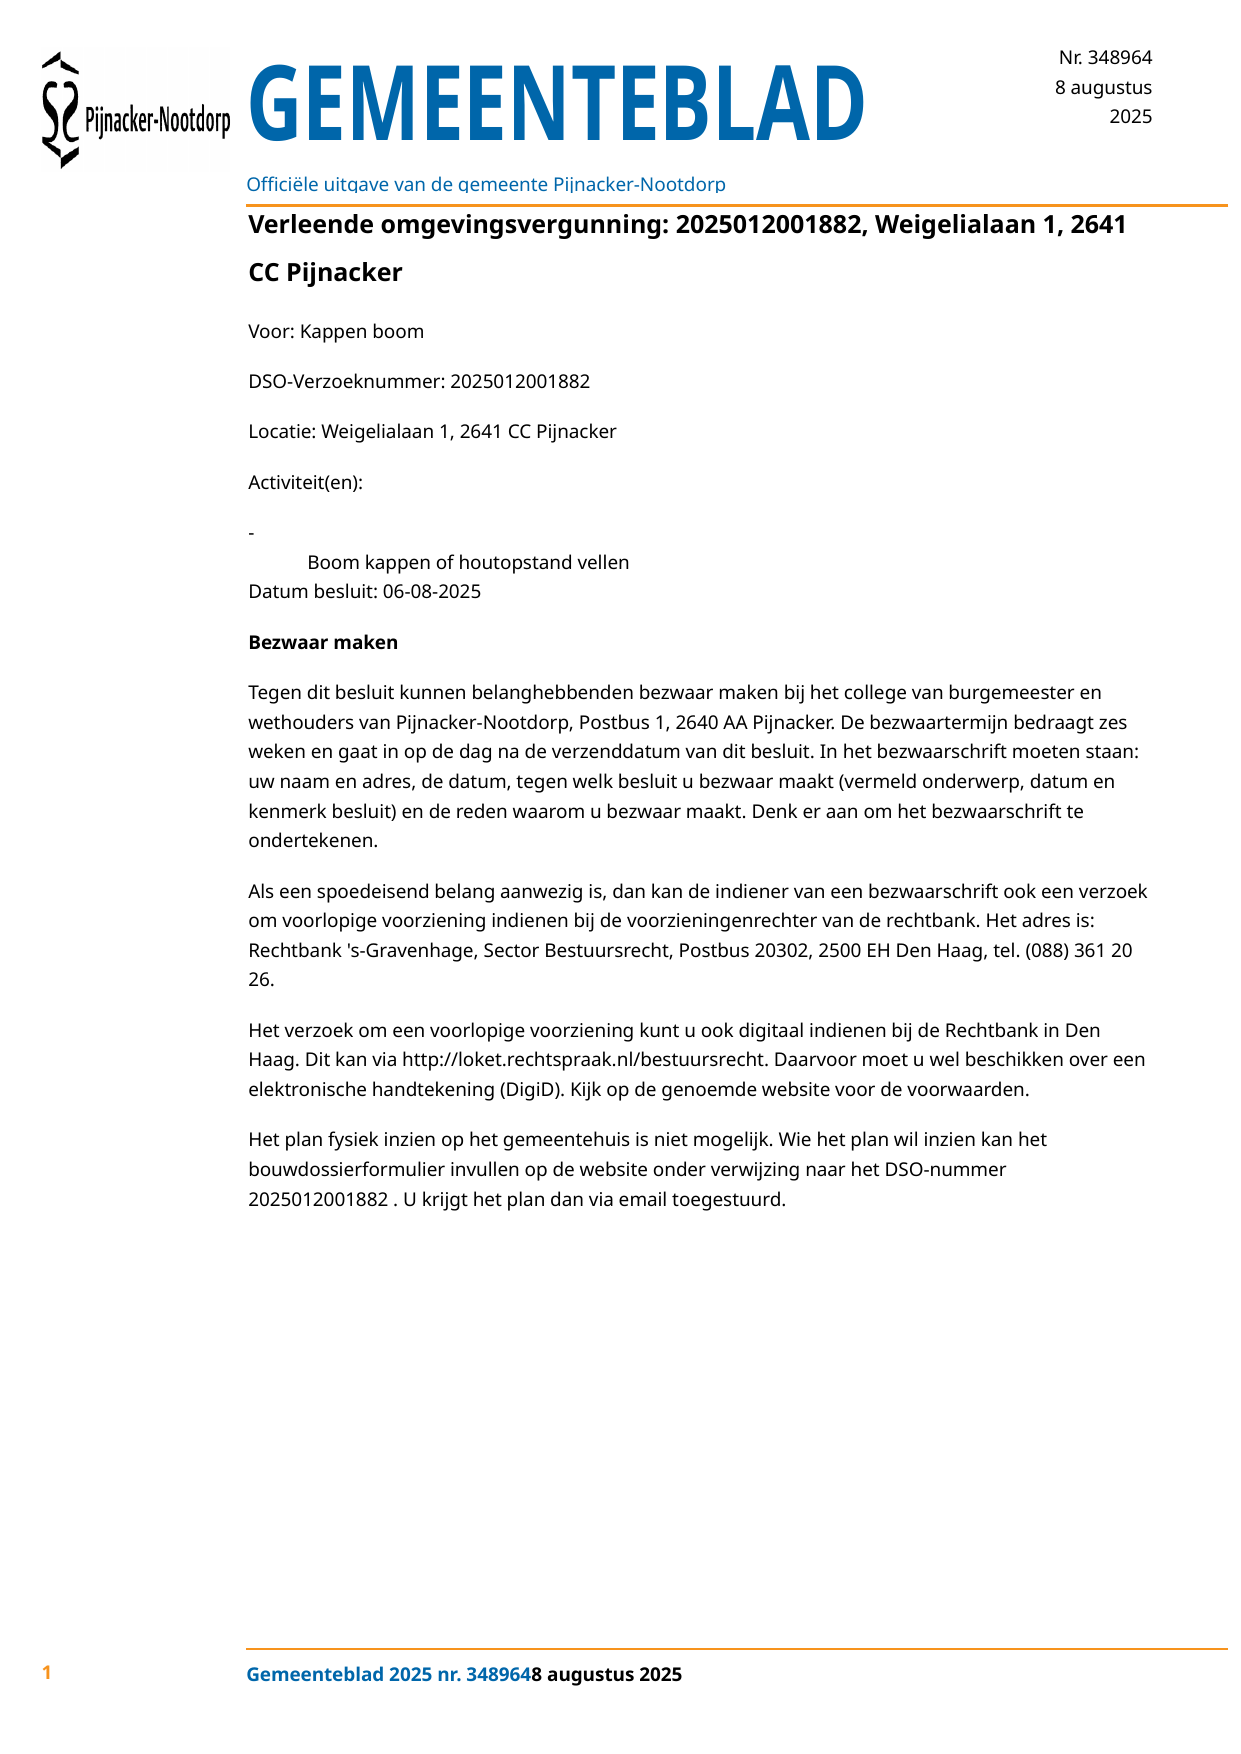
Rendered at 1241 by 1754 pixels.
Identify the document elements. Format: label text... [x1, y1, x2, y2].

text Activiteit(en): [248, 469, 1152, 495]
text Bezwaar maken [248, 629, 1152, 655]
text Voor: Kappen boom [248, 318, 1152, 344]
text Het plan fysiek inzien op het gemeentehuis is niet mogelijk. Wie het plan wil inzien kan het bouwdossierformulier invullen op de website onder verwijzing naar het DSO-nummer 2025012001882 . U krijgt het plan dan via email toegestuurd. [248, 1127, 1152, 1212]
text Als een spoedeisend belang aanwezig is, dan kan de indiener van een bezwaarschrift ook een verzoek om voorlopige voorziening indienen bij de voorzieningenrechter van de rechtbank. Het adres is: Rechtbank 's-Gravenhage, Sector Bestuursrecht, Postbus 20302, 2500 EH Den Haag, tel. (088) 361 20 26. [248, 878, 1152, 992]
text Datum besluit: 06-08-2025 [248, 579, 1152, 604]
text Verleende omgevingsvergunning: 2025012001882, Weigelialaan 1, 2641 CC Pijnacker [248, 207, 1152, 288]
text Tegen dit besluit kunnen belanghebbenden bezwaar maken bij het college van burgemeester en wethouders van Pijnacker-Nootdorp, Postbus 1, 2640 AA Pijnacker. De bezwaartermijn bedraagt zes weken en gaat in op de dag na de verzenddatum van dit besluit. In het bezwaarschrift moeten staan: uw naam en adres, de datum, tegen welk besluit u bezwaar maakt (vermeld onderwerp, datum en kenmerk besluit) en de reden waarom u bezwaar maakt. Denk er aan om het bezwaarschrift te ondertekenen. [248, 679, 1152, 853]
text Het verzoek om een voorlopige voorziening kunt u ook digitaal indienen bij de Rechtbank in Den Haag. Dit kan via http://loket.rechtspraak.nl/bestuursrecht. Daarvoor moet u wel beschikken over een elektronische handtekening (DigiD). Kijk op de genoemde website voor de voorwaarden. [248, 1017, 1152, 1102]
list Boom kappen of houtopstand vellen [248, 549, 1152, 575]
picture [41, 47, 231, 172]
text Locatie: Weigelialaan 1, 2641 CC Pijnacker [248, 419, 1152, 444]
text DSO-Verzoeknummer: 2025012001882 [248, 368, 1152, 394]
